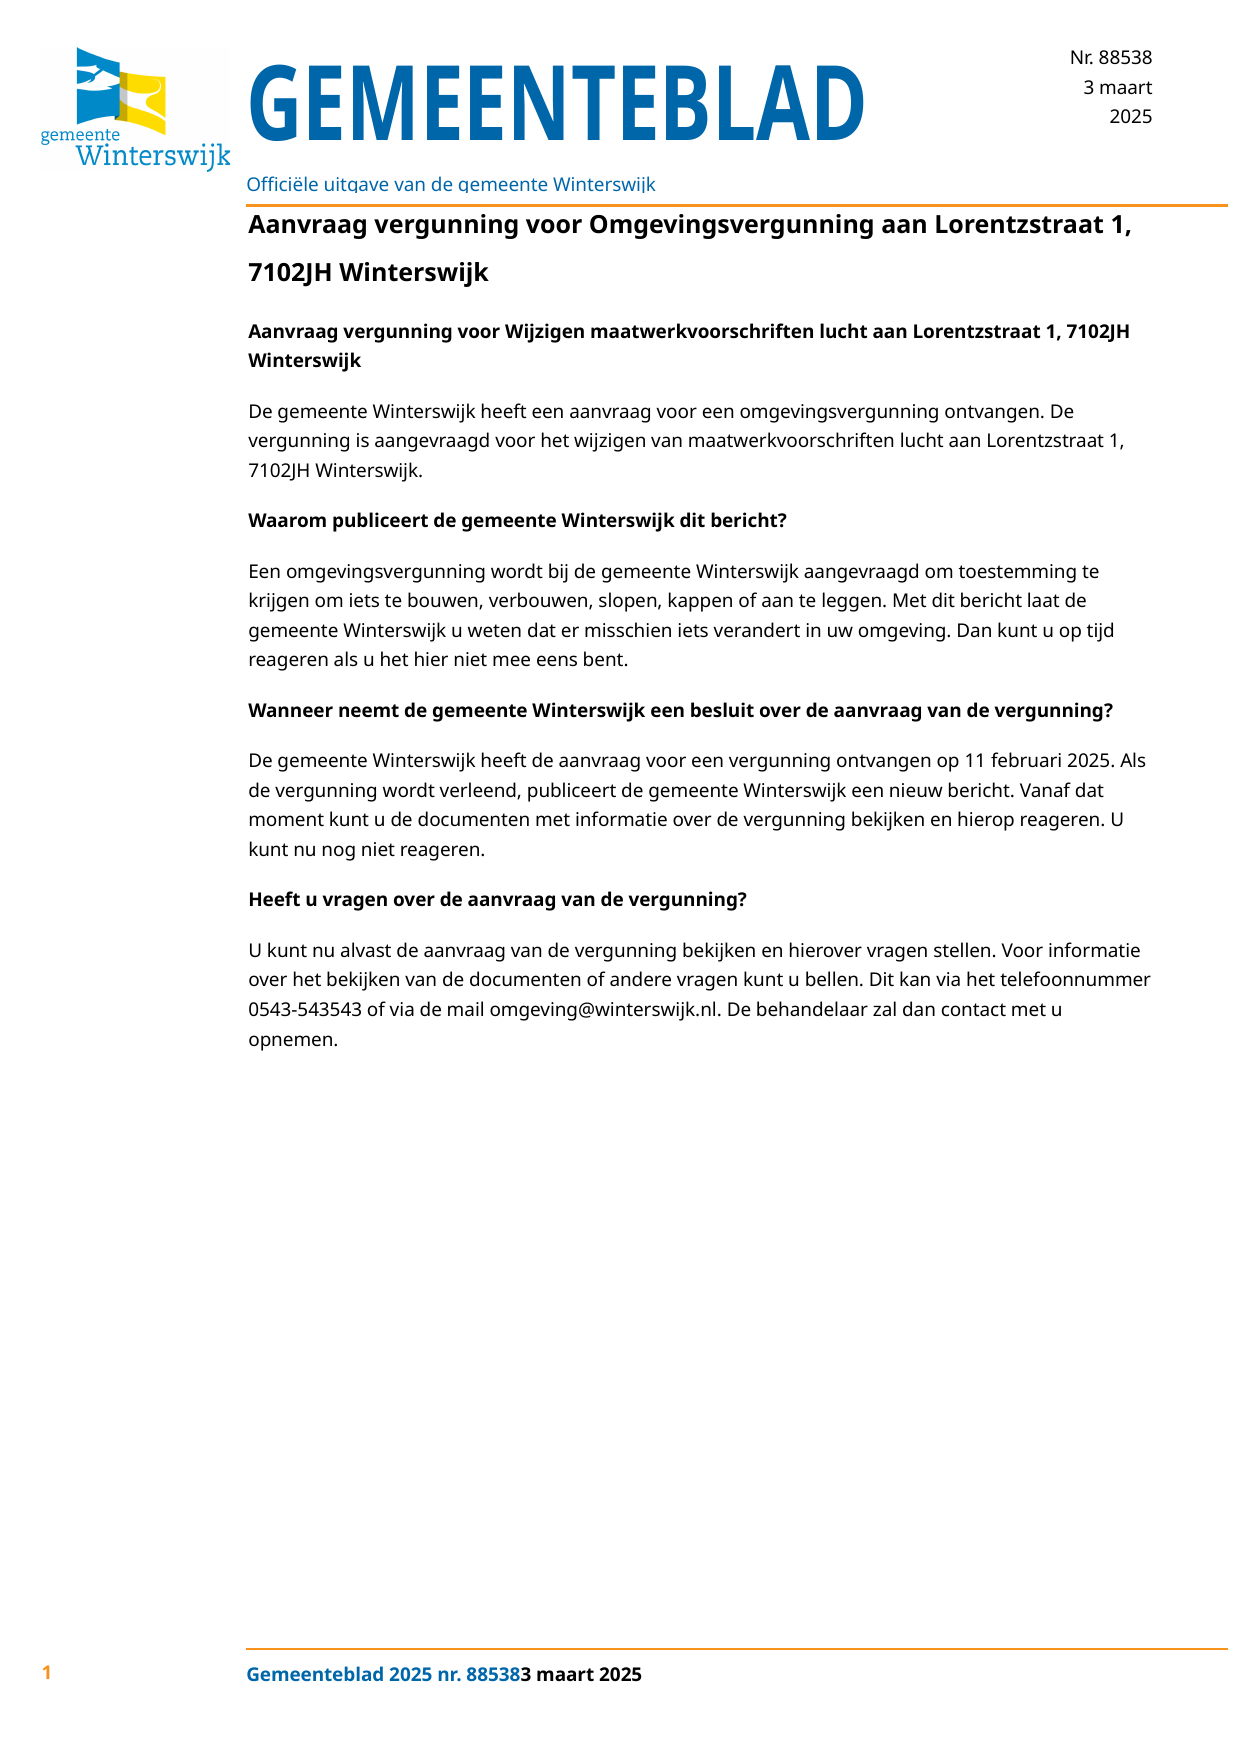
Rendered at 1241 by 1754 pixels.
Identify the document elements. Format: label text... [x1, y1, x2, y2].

text Aanvraag vergunning voor Omgevingsvergunning aan Lorentzstraat 1, 7102JH Winterswijk [248, 207, 1152, 288]
text Een omgevingsvergunning wordt bij de gemeente Winterswijk aangevraagd om toestemming te krijgen om iets te bouwen, verbouwen, slopen, kappen of aan te leggen. Met dit bericht laat de gemeente Winterswijk u weten dat er misschien iets verandert in uw omgeving. Dan kunt u op tijd reageren als u het hier niet mee eens bent. [248, 558, 1152, 672]
text Waarom publiceert de gemeente Winterswijk dit bericht? [248, 507, 1152, 533]
text Aanvraag vergunning voor Wijzigen maatwerkvoorschriften lucht aan Lorentzstraat 1, 7102JH Winterswijk [248, 318, 1152, 373]
text Heeft u vragen over de aanvraag van de vergunning? [248, 887, 1152, 912]
picture [41, 47, 231, 172]
text De gemeente Winterswijk heeft de aanvraag voor een vergunning ontvangen op 11 februari 2025. Als de vergunning wordt verleend, publiceert de gemeente Winterswijk een nieuw bericht. Vanaf dat moment kunt u de documenten met informatie over de vergunning bekijken en hierop reageren. U kunt nu nog niet reageren. [248, 747, 1152, 862]
text De gemeente Winterswijk heeft een aanvraag voor een omgevingsvergunning ontvangen. De vergunning is aangevraagd voor het wijzigen van maatwerkvoorschriften lucht aan Lorentzstraat 1, 7102JH Winterswijk. [248, 398, 1152, 483]
picture [225, 153, 231, 162]
text U kunt nu alvast de aanvraag van de vergunning bekijken en hierover vragen stellen. Voor informatie over het bekijken van de documenten of andere vragen kunt u bellen. Dit kan via het telefoonnummer 0543-543543 of via de mail omgeving@winterswijk.nl. De behandelaar zal dan contact met u opnemen. [248, 937, 1152, 1052]
text Wanneer neemt de gemeente Winterswijk een besluit over de aanvraag van de vergunning? [248, 697, 1152, 723]
